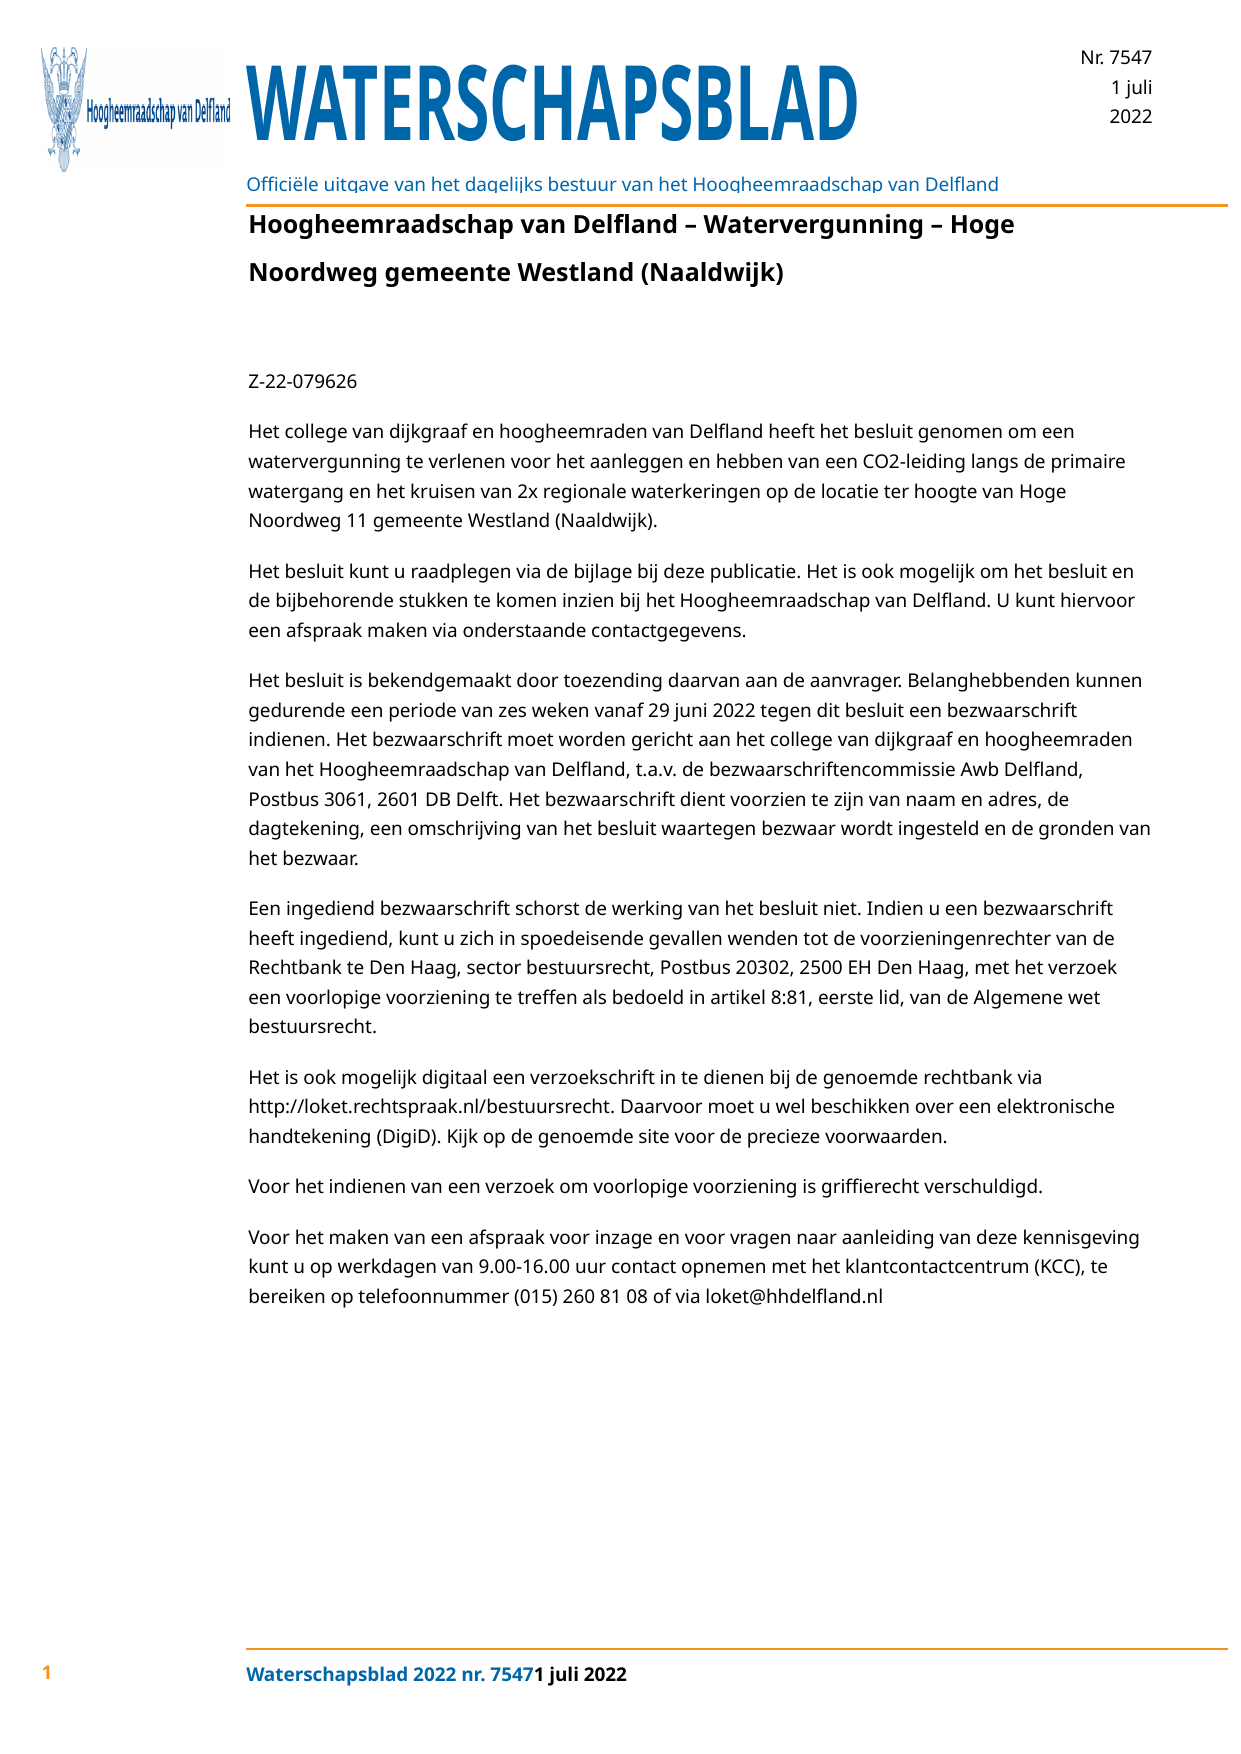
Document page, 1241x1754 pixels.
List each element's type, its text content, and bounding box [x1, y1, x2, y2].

text Voor het maken van een afspraak voor inzage en voor vragen naar aanleiding van deze kennisgeving kunt u op werkdagen van 9.00-16.00 uur contact opnemen met het klantcontactcentrum (KCC), te bereiken op telefoonnummer (015) 260 81 08 of via loket@hhdelfland.nl [248, 1224, 1152, 1309]
text Voor het indienen van een verzoek om voorlopige voorziening is griffierecht verschuldigd. [248, 1174, 1152, 1199]
text Een ingediend bezwaarschrift schorst de werking van het besluit niet. Indien u een bezwaarschrift heeft ingediend, kunt u zich in spoedeisende gevallen wenden tot de voorzieningenrechter van de Rechtbank te Den Haag, sector bestuursrecht, Postbus 20302, 2500 EH Den Haag, met het verzoek een voorlopige voorziening te treffen als bedoeld in artikel 8:81, eerste lid, van de Algemene wet bestuursrecht. [248, 895, 1152, 1039]
text Z-22-079626 [248, 368, 1152, 394]
picture [41, 47, 231, 172]
text Hoogheemraadschap van Delfland – Watervergunning – Hoge Noordweg gemeente Westland (Naaldwijk) [248, 207, 1152, 288]
text Het college van dijkgraaf en hoogheemraden van Delfland heeft het besluit genomen om een watervergunning te verlenen voor het aanleggen en hebben van een CO2-leiding langs de primaire watergang en het kruisen van 2x regionale waterkeringen op de locatie ter hoogte van Hoge Noordweg 11 gemeente Westland (Naaldwijk). [248, 419, 1152, 533]
text Het besluit is bekendgemaakt door toezending daarvan aan de aanvrager. Belanghebbenden kunnen gedurende een periode van zes weken vanaf 29 juni 2022 tegen dit besluit een bezwaarschrift indienen. Het bezwaarschrift moet worden gericht aan het college van dijkgraaf en hoogheemraden van het Hoogheemraadschap van Delfland, t.a.v. de bezwaarschriftencommissie Awb Delfland, Postbus 3061, 2601 DB Delft. Het bezwaarschrift dient voorzien te zijn van naam en adres, de dagtekening, een omschrijving van het besluit waartegen bezwaar wordt ingesteld en de gronden van het bezwaar. [248, 667, 1152, 871]
text Het besluit kunt u raadplegen via de bijlage bij deze publicatie. Het is ook mogelijk om het besluit en de bijbehorende stukken te komen inzien bij het Hoogheemraadschap van Delfland. U kunt hiervoor een afspraak maken via onderstaande contactgegevens. [248, 558, 1152, 643]
text Het is ook mogelijk digitaal een verzoekschrift in te dienen bij de genoemde rechtbank via http://loket.rechtspraak.nl/bestuursrecht. Daarvoor moet u wel beschikken over een elektronische handtekening (DigiD). Kijk op de genoemde site voor de precieze voorwaarden. [248, 1064, 1152, 1149]
